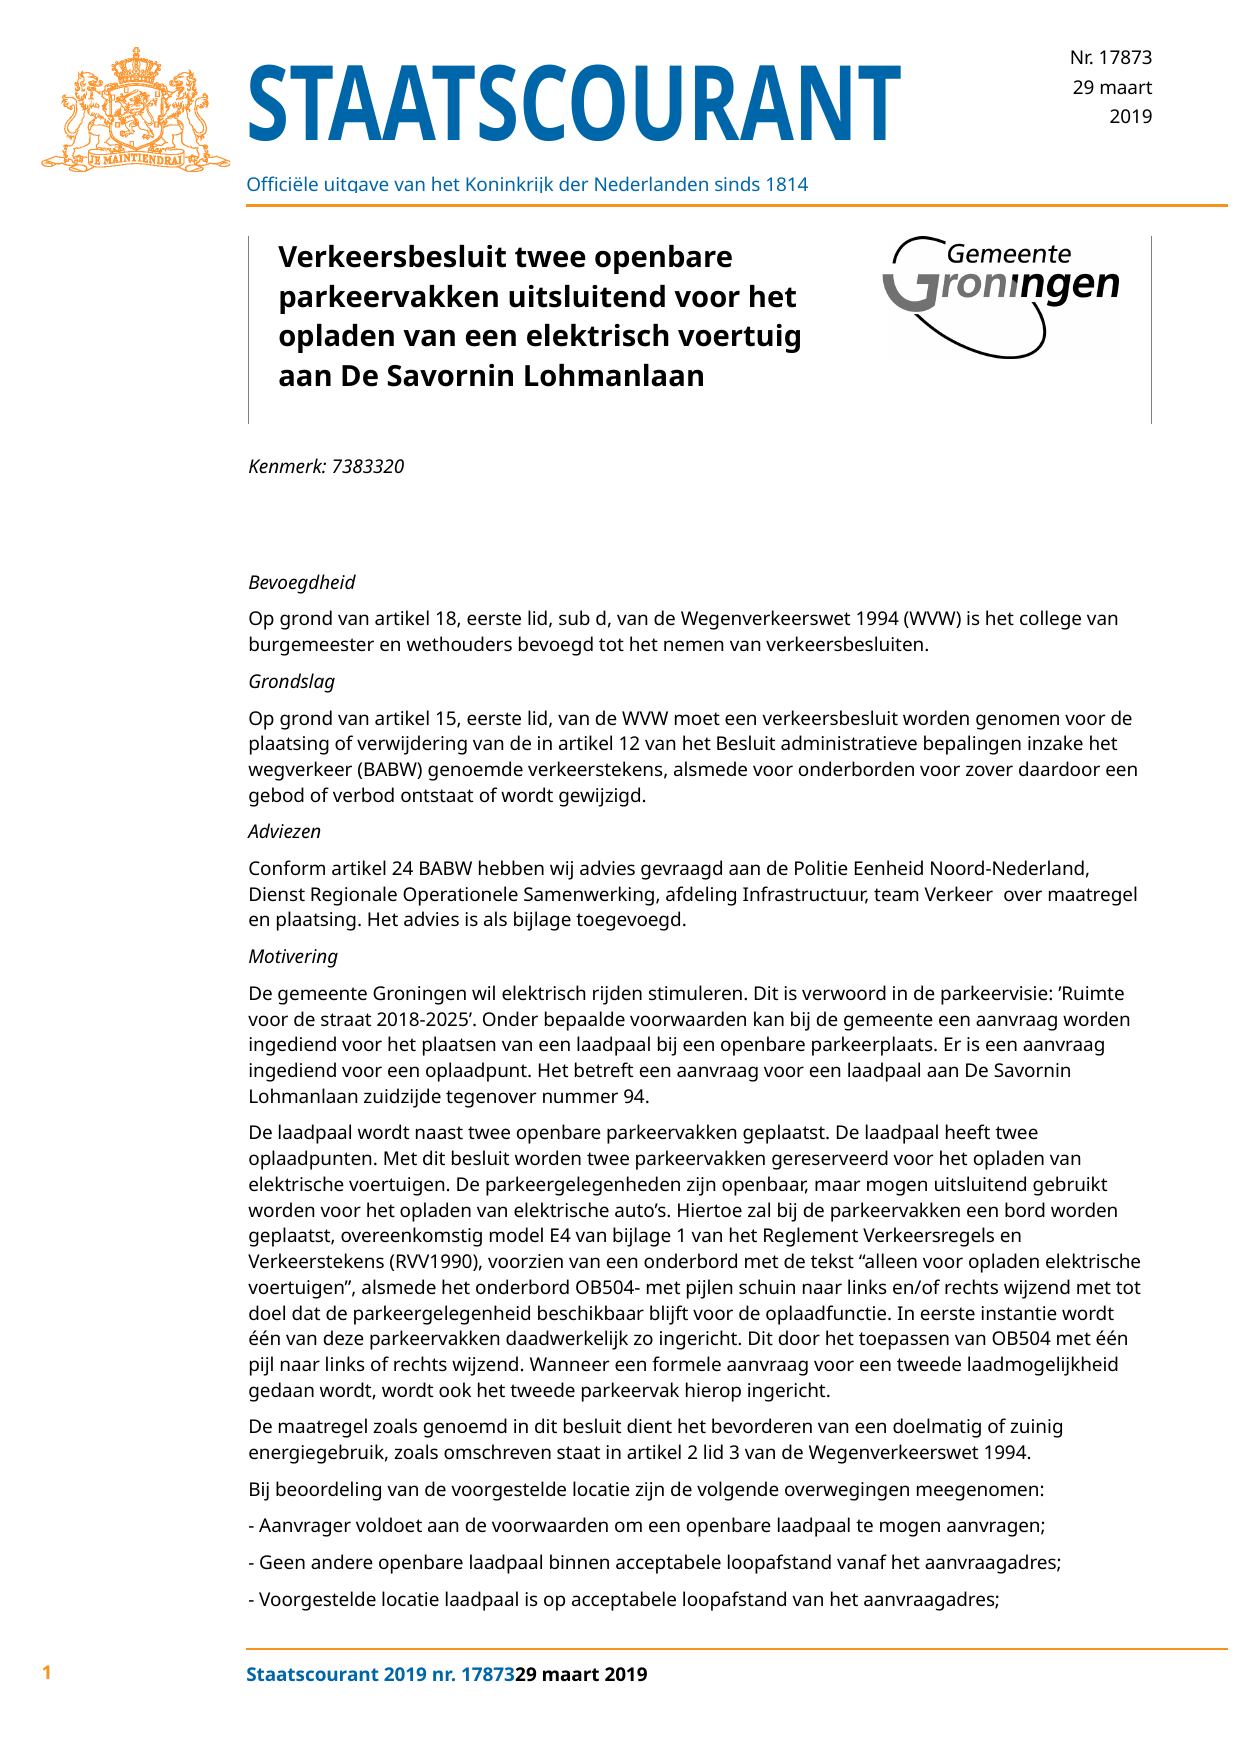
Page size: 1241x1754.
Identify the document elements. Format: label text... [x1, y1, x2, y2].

text Op grond van artikel 18, eerste lid, sub d, van de Wegenverkeerswet 1994 (WVW) is het college van burgemeester en wethouders bevoegd tot het nemen van verkeersbesluiten. [248, 606, 1152, 657]
picture [41, 47, 231, 172]
text - Voorgestelde locatie laadpaal is op acceptabele loopafstand van het aanvraagadres; [248, 1586, 1152, 1612]
table_header Verkeersbesluit twee openbare parkeervakken uitsluitend voor het opladen van een elektrisch voertuig aan De Savornin Lohmanlaan [249, 236, 850, 424]
text Adviezen [248, 818, 1152, 844]
text Bevoegdheid [248, 569, 1152, 595]
picture [882, 236, 1119, 359]
text De laadpaal wordt naast twee openbare parkeervakken geplaatst. De laadpaal heeft twee oplaadpunten. Met dit besluit worden twee parkeervakken gereserveerd voor het opladen van elektrische voertuigen. De parkeergelegenheden zijn openbaar, maar mogen uitsluitend gebruikt worden voor het opladen van elektrische auto’s. Hiertoe zal bij de parkeervakken een bord worden geplaatst, overeenkomstig model E4 van bijlage 1 van het Reglement Verkeersregels en Verkeerstekens (RVV1990), voorzien van een onderbord met de tekst “alleen voor opladen elektrische voertuigen”, alsmede het onderbord OB504- met pijlen schuin naar links en/of rechts wijzend met tot doel dat de parkeergelegenheid beschikbaar blijft voor de oplaadfunctie. In eerste instantie wordt één van deze parkeervakken daadwerkelijk zo ingericht. Dit door het toepassen van OB504 met één pijl naar links of rechts wijzend. Wanneer een formele aanvraag voor een tweede laadmogelijkheid gedaan wordt, wordt ook het tweede parkeervak hierop ingericht. [248, 1119, 1152, 1403]
text - Aanvrager voldoet aan de voorwaarden om een openbare laadpaal te mogen aanvragen; [248, 1513, 1152, 1538]
text De gemeente Groningen wil elektrisch rijden stimuleren. Dit is verwoord in de parkeervisie: ’Ruimte voor de straat 2018-2025’. Onder bepaalde voorwaarden kan bij de gemeente een aanvraag worden ingediend voor het plaatsen van een laadpaal bij een openbare parkeerplaats. Er is een aanvraag ingediend voor een oplaadpunt. Het betreft een aanvraag voor een laadpaal aan De Savornin Lohmanlaan zuidzijde tegenover nummer 94. [248, 980, 1152, 1109]
text Grondslag [248, 668, 1152, 694]
table_header [850, 236, 882, 358]
text Bij beoordeling van de voorgestelde locatie zijn de volgende overwegingen meegenomen: [248, 1476, 1152, 1502]
table_header [850, 359, 1151, 424]
text Motivering [248, 943, 1152, 969]
text Conform artikel 24 BABW hebben wij advies gevraagd aan de Politie Eenheid Noord-Nederland, Dienst Regionale Operationele Samenwerking, afdeling Infrastructuur, team Verkeer over maatregel en plaatsing. Het advies is als bijlage toegevoegd. [248, 855, 1152, 932]
text De maatregel zoals genoemd in dit besluit dient het bevorderen van een doelmatig of zuinig energiegebruik, zoals omschreven staat in artikel 2 lid 3 van de Wegenverkeerswet 1994. [248, 1413, 1152, 1465]
text - Geen andere openbare laadpaal binnen acceptabele loopafstand vanaf het aanvraagadres; [248, 1549, 1152, 1575]
text Op grond van artikel 15, eerste lid, van de WVW moet een verkeersbesluit worden genomen voor de plaatsing of verwijdering van de in artikel 12 van het Besluit administratieve bepalingen inzake het wegverkeer (BABW) genoemde verkeerstekens, alsmede voor onderborden voor zover daardoor een gebod of verbod ontstaat of wordt gewijzigd. [248, 705, 1152, 808]
text Kenmerk: 7383320 [248, 454, 1152, 479]
table_header [1119, 236, 1151, 358]
